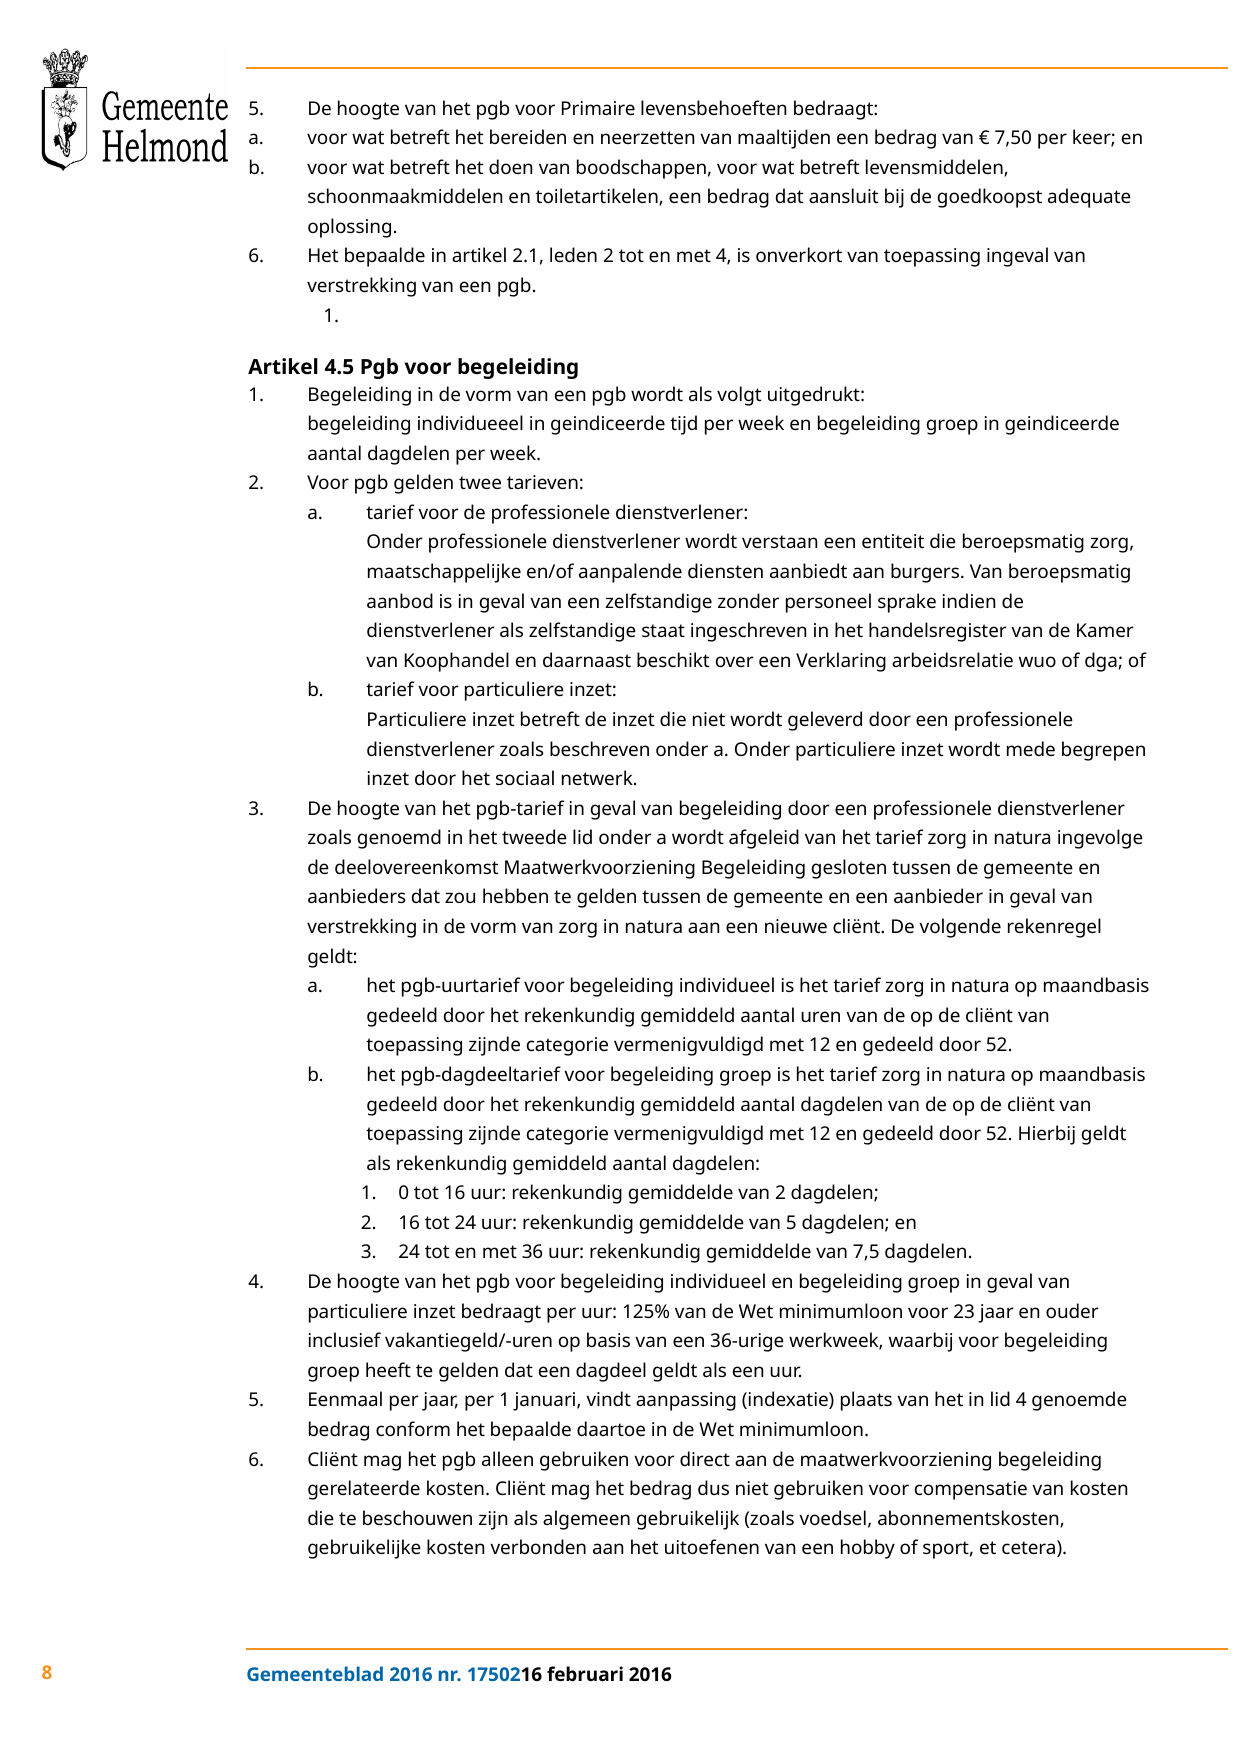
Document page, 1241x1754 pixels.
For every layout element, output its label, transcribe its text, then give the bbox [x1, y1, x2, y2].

list Het bepaalde in artikel 2.1, leden 2 tot en met 4, is onverkort van toepassing ingeval van verstrekking van een pgb. [248, 243, 1152, 298]
list Eenmaal per jaar, per 1 januari, vindt aanpassing (indexatie) plaats van het in lid 4 genoemde bedrag conform het bepaalde daartoe in de Wet minimumloon. [248, 1387, 1152, 1442]
list Begeleiding in de vorm van een pgb wordt als volgt uitgedrukt: [248, 381, 1152, 406]
picture [41, 47, 231, 172]
list De hoogte van het pgb voor begeleiding individueel en begeleiding groep in geval van particuliere inzet bedraagt per uur: 125% van de Wet minimumloon voor 23 jaar en ouder inclusief vakantiegeld/-uren op basis van een 36-urige werkweek, waarbij voor begeleiding groep heeft te gelden dat een dagdeel geldt als een uur. [248, 1268, 1152, 1383]
list tarief voor de professionele dienstverlener: [307, 499, 1152, 525]
text Artikel 4.5 Pgb voor begeleiding [248, 352, 1152, 381]
list De hoogte van het pgb voor Primaire levensbehoeften bedraagt: [248, 95, 1152, 121]
list 16 tot 24 uur: rekenkundig gemiddelde van 5 dagdelen; en [361, 1209, 1152, 1235]
list het pgb-dagdeeltarief voor begeleiding groep is het tarief zorg in natura op maandbasis gedeeld door het rekenkundig gemiddeld aantal dagdelen van de op de cliënt van toepassing zijnde categorie vermenigvuldigd met 12 en gedeeld door 52. Hierbij geldt als rekenkundig gemiddeld aantal dagdelen: [307, 1061, 1152, 1176]
list De hoogte van het pgb-tarief in geval van begeleiding door een professionele dienstverlener zoals genoemd in het tweede lid onder a wordt afgeleid van het tarief zorg in natura ingevolge de deelovereenkomst Maatwerkvoorziening Begeleiding gesloten tussen de gemeente en aanbieders dat zou hebben te gelden tussen de gemeente en een aanbieder in geval van verstrekking in de vorm van zorg in natura aan een nieuwe cliënt. De volgende rekenregel geldt: [248, 795, 1152, 968]
list het pgb-uurtarief voor begeleiding individueel is het tarief zorg in natura op maandbasis gedeeld door het rekenkundig gemiddeld aantal uren van de op de cliënt van toepassing zijnde categorie vermenigvuldigd met 12 en gedeeld door 52. [307, 972, 1152, 1057]
list 0 tot 16 uur: rekenkundig gemiddelde van 2 dagdelen; [361, 1179, 1152, 1205]
list voor wat betreft het bereiden en neerzetten van maaltijden een bedrag van € 7,50 per keer; en [248, 124, 1152, 150]
list Particuliere inzet betreft de inzet die niet wordt geleverd door een professionele dienstverlener zoals beschreven onder a. Onder particuliere inzet wordt mede begrepen inzet door het sociaal netwerk. [307, 706, 1152, 791]
list Onder professionele dienstverlener wordt verstaan een entiteit die beroepsmatig zorg, maatschappelijke en/of aanpalende diensten aanbiedt aan burgers. Van beroepsmatig aanbod is in geval van een zelfstandige zonder personeel sprake indien de dienstverlener als zelfstandige staat ingeschreven in het handelsregister van de Kamer van Koophandel en daarnaast beschikt over een Verklaring arbeidsrelatie wuo of dga; of [307, 529, 1152, 673]
list Cliënt mag het pgb alleen gebruiken voor direct aan de maatwerkvoorziening begeleiding gerelateerde kosten. Cliënt mag het bedrag dus niet gebruiken voor compensatie van kosten die te beschouwen zijn als algemeen gebruikelijk (zoals voedsel, abonnementskosten, gebruikelijke kosten verbonden aan het uitoefenen van een hobby of sport, et cetera). [248, 1446, 1152, 1560]
list begeleiding individueeel in geindiceerde tijd per week en begeleiding groep in geindiceerde aantal dagdelen per week. [248, 410, 1152, 466]
list voor wat betreft het doen van boodschappen, voor wat betreft levensmiddelen, schoonmaakmiddelen en toiletartikelen, een bedrag dat aansluit bij de goedkoopst adequate oplossing. [248, 154, 1152, 239]
list 24 tot en met 36 uur: rekenkundig gemiddelde van 7,5 dagdelen. [361, 1239, 1152, 1264]
list Voor pgb gelden twee tarieven: [248, 469, 1152, 495]
list tarief voor particuliere inzet: [307, 677, 1152, 702]
